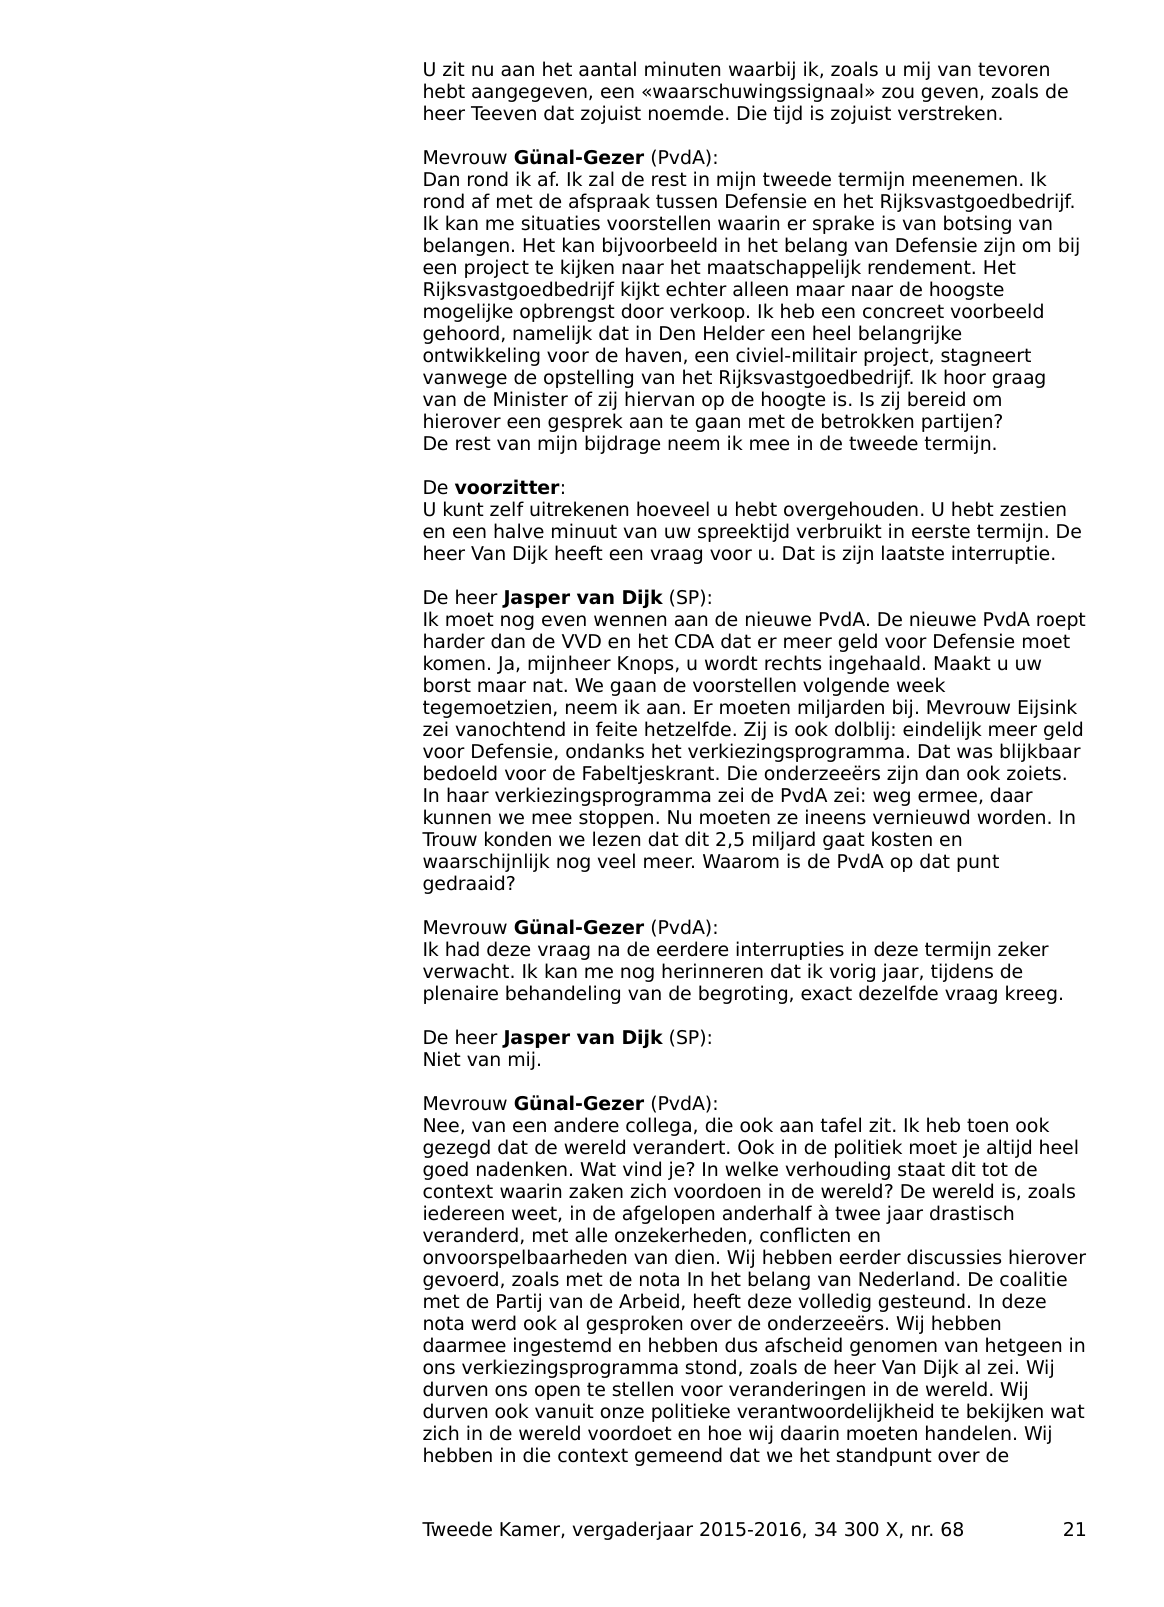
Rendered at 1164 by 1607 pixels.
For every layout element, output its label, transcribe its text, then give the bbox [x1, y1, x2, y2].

text Nee, van een andere collega, die ook aan tafel zit. Ik heb toen ook gezegd dat de wereld verandert. Ook in de politiek moet je altijd heel goed nadenken. Wat vind je? In welke verhouding staat dit tot de context waarin zaken zich voordoen in de wereld? De wereld is, zoals iedereen weet, in de afgelopen anderhalf à twee jaar drastisch veranderd, met alle onzekerheden, conflicten en onvoorspelbaarheden van dien. Wij hebben eerder discussies hierover gevoerd, zoals met de nota In het belang van Nederland. De coalitie met de Partij van de Arbeid, heeft deze volledig gesteund. In deze nota werd ook al gesproken over de onderzeeërs. Wij hebben daarmee ingestemd en hebben dus afscheid genomen van hetgeen in ons verkiezingsprogramma stond, zoals de heer Van Dijk al zei. Wij durven ons open te stellen voor veranderingen in de wereld. Wij durven ook vanuit onze politieke verantwoordelijkheid te bekijken wat zich in de wereld voordoet en hoe wij daarin moeten handelen. Wij hebben in die context gemeend dat we het standpunt over de [422, 1115, 1087, 1467]
text Mevrouw Günal-Gezer (PvdA): [422, 1093, 1087, 1115]
text De rest van mijn bijdrage neem ik mee in de tweede termijn. [422, 433, 1087, 455]
text Ik moet nog even wennen aan de nieuwe PvdA. De nieuwe PvdA roept harder dan de VVD en het CDA dat er meer geld voor Defensie moet komen. Ja, mijnheer Knops, u wordt rechts ingehaald. Maakt u uw borst maar nat. We gaan de voorstellen volgende week tegemoetzien, neem ik aan. Er moeten miljarden bij. Mevrouw Eijsink zei vanochtend in feite hetzelfde. Zij is ook dolblij: eindelijk meer geld voor Defensie, ondanks het verkiezingsprogramma. Dat was blijkbaar bedoeld voor de Fabeltjeskrant. Die onderzeeërs zijn dan ook zoiets. In haar verkiezingsprogramma zei de PvdA zei: weg ermee, daar kunnen we mee stoppen. Nu moeten ze ineens vernieuwd worden. In Trouw konden we lezen dat dit 2,5 miljard gaat kosten en waarschijnlijk nog veel meer. Waarom is de PvdA op dat punt gedraaid? [422, 609, 1087, 895]
text Mevrouw Günal-Gezer (PvdA): [422, 917, 1087, 939]
text Dan rond ik af. Ik zal de rest in mijn tweede termijn meenemen. Ik rond af met de afspraak tussen Defensie en het Rijksvastgoedbedrijf. Ik kan me situaties voorstellen waarin er sprake is van botsing van belangen. Het kan bijvoorbeeld in het belang van Defensie zijn om bij een project te kijken naar het maatschappelijk rendement. Het Rijksvastgoedbedrijf kijkt echter alleen maar naar de hoogste mogelijke opbrengst door verkoop. Ik heb een concreet voorbeeld gehoord, namelijk dat in Den Helder een heel belangrijke ontwikkeling voor de haven, een civiel-militair project, stagneert vanwege de opstelling van het Rijksvastgoedbedrijf. Ik hoor graag van de Minister of zij hiervan op de hoogte is. Is zij bereid om hierover een gesprek aan te gaan met de betrokken partijen? [422, 169, 1087, 433]
text Niet van mij. [422, 1049, 1087, 1071]
text De voorzitter: [422, 477, 1087, 499]
text U kunt zelf uitrekenen hoeveel u hebt overgehouden. U hebt zestien en een halve minuut van uw spreektijd verbruikt in eerste termijn. De heer Van Dijk heeft een vraag voor u. Dat is zijn laatste interruptie. [422, 499, 1087, 565]
text Mevrouw Günal-Gezer (PvdA): [422, 147, 1087, 169]
text Ik had deze vraag na de eerdere interrupties in deze termijn zeker verwacht. Ik kan me nog herinneren dat ik vorig jaar, tijdens de plenaire behandeling van de begroting, exact dezelfde vraag kreeg. [422, 939, 1087, 1005]
text De heer Jasper van Dijk (SP): [422, 1027, 1087, 1049]
text U zit nu aan het aantal minuten waarbij ik, zoals u mij van tevoren hebt aangegeven, een «waarschuwingssignaal» zou geven, zoals de heer Teeven dat zojuist noemde. Die tijd is zojuist verstreken. [422, 59, 1087, 125]
text De heer Jasper van Dijk (SP): [422, 587, 1087, 609]
